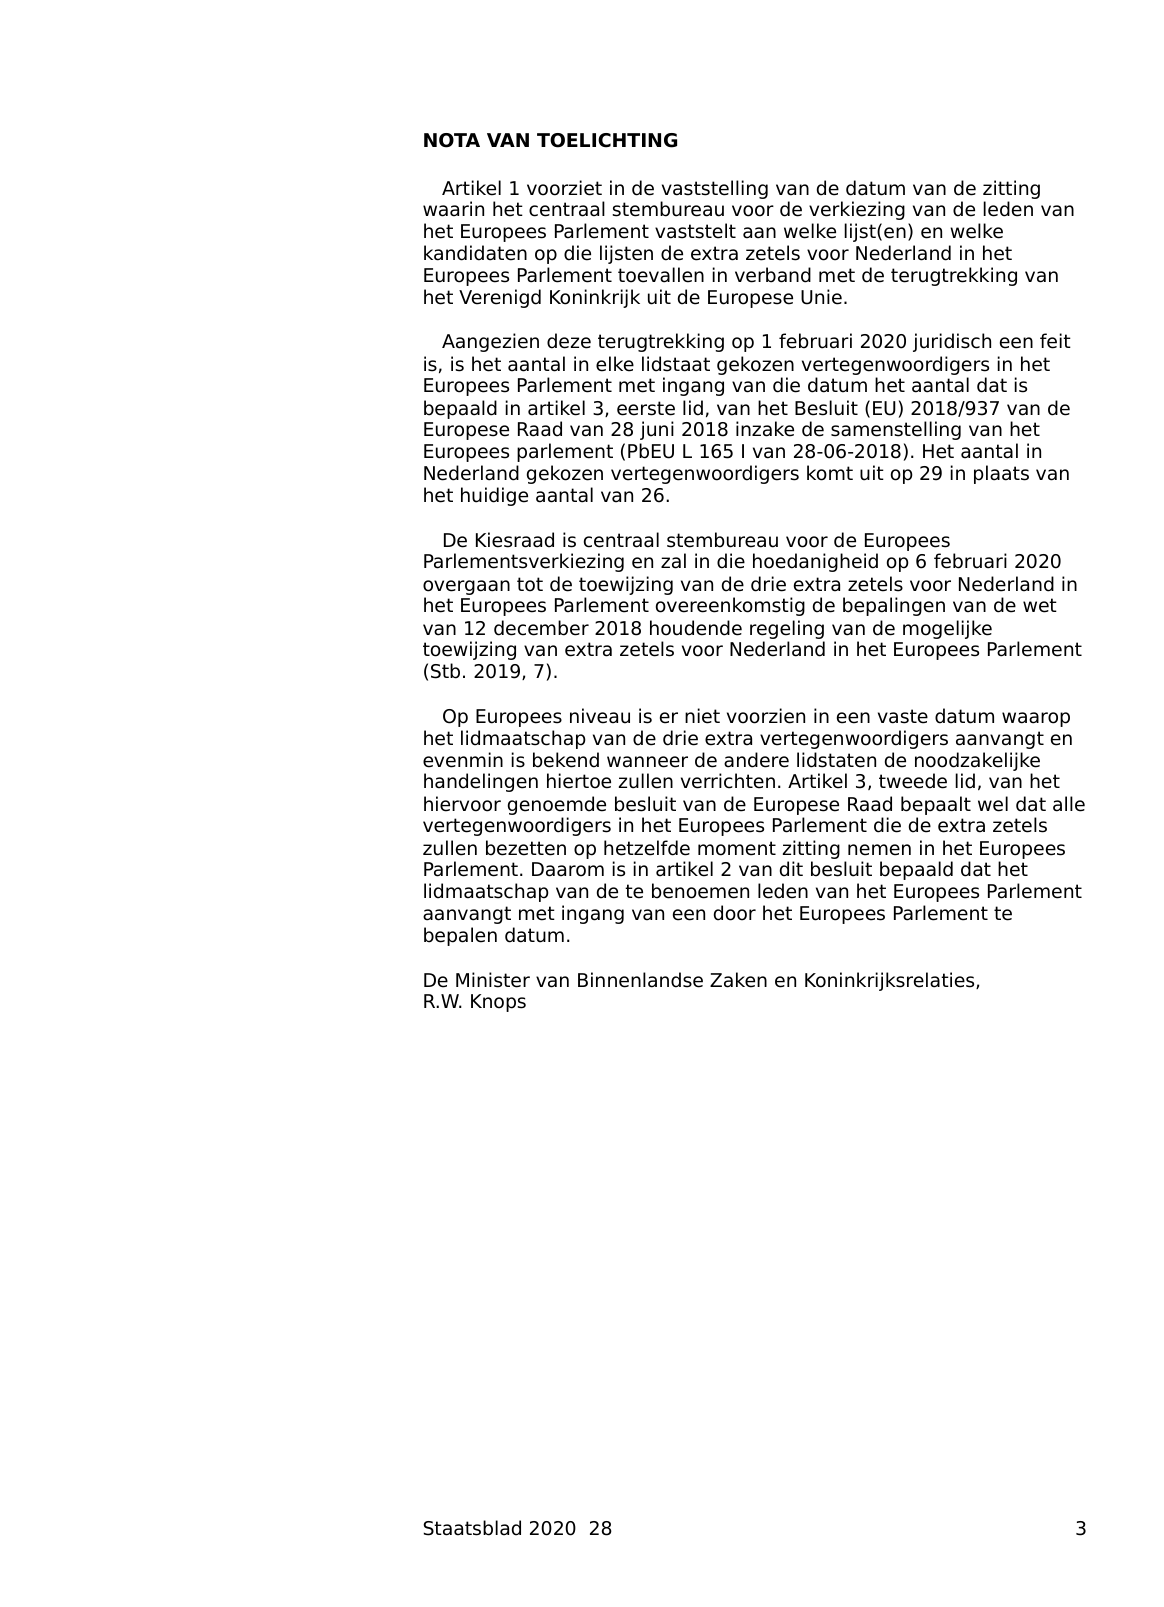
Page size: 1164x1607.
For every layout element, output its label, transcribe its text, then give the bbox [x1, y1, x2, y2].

text Aangezien deze terugtrekking op 1 februari 2020 juridisch een feit is, is het aantal in elke lidstaat gekozen vertegenwoordigers in het Europees Parlement met ingang van die datum het aantal dat is bepaald in artikel 3, eerste lid, van het Besluit (EU) 2018/937 van de Europese Raad van 28 juni 2018 inzake de samenstelling van het Europees parlement (PbEU L 165 I van 28-06-2018). Het aantal in Nederland gekozen vertegenwoordigers komt uit op 29 in plaats van het huidige aantal van 26. [422, 331, 1087, 507]
text Op Europees niveau is er niet voorzien in een vaste datum waarop het lidmaatschap van de drie extra vertegenwoordigers aanvangt en evenmin is bekend wanneer de andere lidstaten de noodzakelijke handelingen hiertoe zullen verrichten. Artikel 3, tweede lid, van het hiervoor genoemde besluit van de Europese Raad bepaalt wel dat alle vertegenwoordigers in het Europees Parlement die de extra zetels zullen bezetten op hetzelfde moment zitting nemen in het Europees Parlement. Daarom is in artikel 2 van dit besluit bepaald dat het lidmaatschap van de te benoemen leden van het Europees Parlement aanvangt met ingang van een door het Europees Parlement te bepalen datum. [422, 706, 1087, 947]
text De Kiesraad is centraal stembureau voor de Europees Parlementsverkiezing en zal in die hoedanigheid op 6 februari 2020 overgaan tot de toewijzing van de drie extra zetels voor Nederland in het Europees Parlement overeenkomstig de bepalingen van de wet van 12 december 2018 houdende regeling van de mogelijke toewijzing van extra zetels voor Nederland in het Europees Parlement (Stb. 2019, 7). [422, 529, 1087, 683]
subtitle NOTA VAN TOELICHTING [422, 130, 1087, 152]
text De Minister van Binnenlandse Zaken en Koninkrijksrelaties, R.W. Knops [422, 969, 1087, 1013]
text Artikel 1 voorziet in de vaststelling van de datum van de zitting waarin het centraal stembureau voor de verkiezing van de leden van het Europees Parlement vaststelt aan welke lijst(en) en welke kandidaten op die lijsten de extra zetels voor Nederland in het Europees Parlement toevallen in verband met de terugtrekking van het Verenigd Koninkrijk uit de Europese Unie. [422, 177, 1087, 309]
